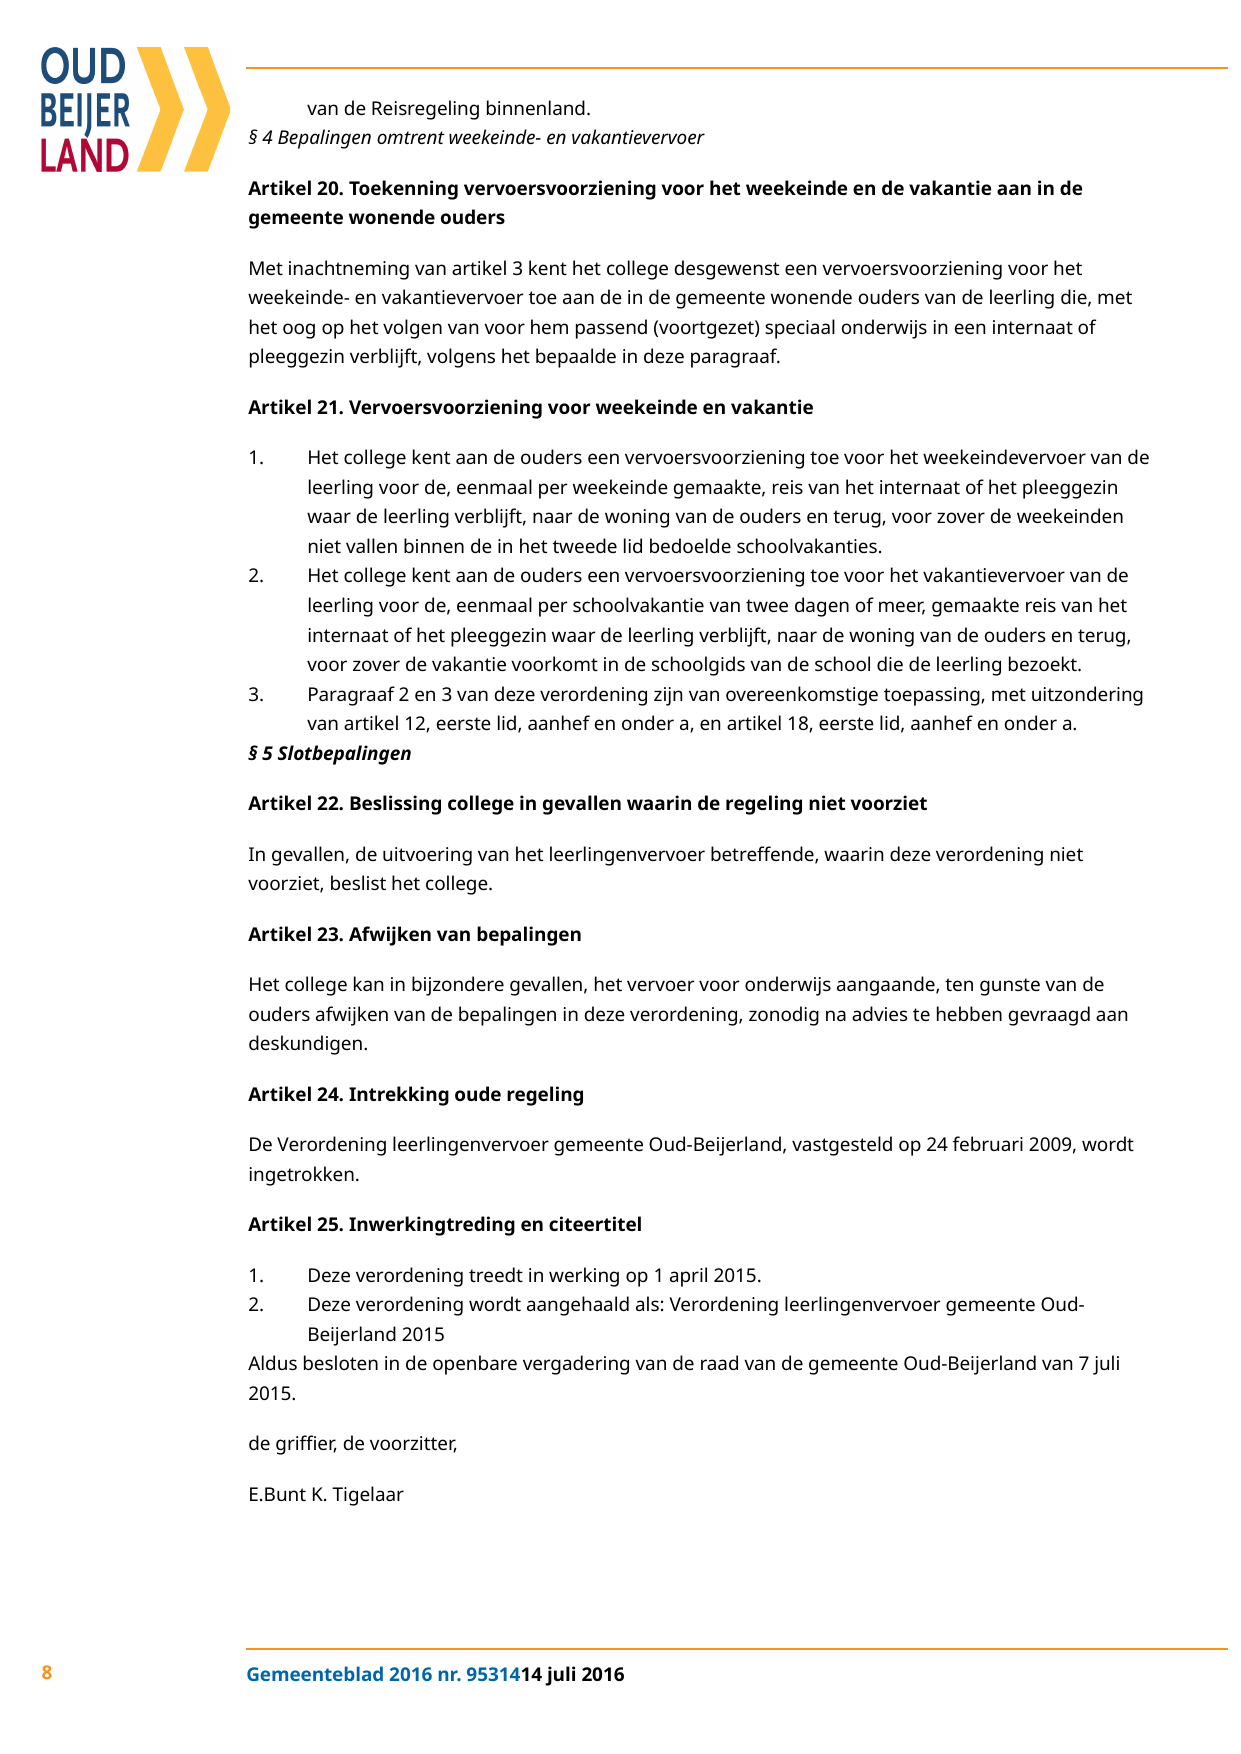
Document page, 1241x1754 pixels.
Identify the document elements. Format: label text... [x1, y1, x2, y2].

text Artikel 25. Inwerkingtreding en citeertitel [248, 1211, 1152, 1237]
text De Verordening leerlingenvervoer gemeente Oud-Beijerland, vastgesteld op 24 februari 2009, wordt ingetrokken. [248, 1131, 1152, 1187]
text § 4 Bepalingen omtrent weekeinde- en vakantievervoer [248, 124, 1152, 150]
list Het college kent aan de ouders een vervoersvoorziening toe voor het weekeindevervoer van de leerling voor de, eenmaal per weekeinde gemaakte, reis van het internaat of het pleeggezin waar de leerling verblijft, naar de woning van de ouders en terug, voor zover de weekeinden niet vallen binnen de in het tweede lid bedoelde schoolvakanties. [248, 444, 1152, 559]
text Met inachtneming van artikel 3 kent het college desgewenst een vervoersvoorziening voor het weekeinde- en vakantievervoer toe aan de in de gemeente wonende ouders van de leerling die, met het oog op het volgen van voor hem passend (voortgezet) speciaal onderwijs in een internaat of pleeggezin verblijft, volgens het bepaalde in deze paragraaf. [248, 255, 1152, 369]
list van de Reisregeling binnenland. [248, 95, 1152, 121]
picture [41, 47, 231, 172]
text E.Bunt K. Tigelaar [248, 1481, 1152, 1507]
text Artikel 24. Intrekking oude regeling [248, 1081, 1152, 1107]
text Het college kan in bijzondere gevallen, het vervoer voor onderwijs aangaande, ten gunste van de ouders afwijken van de bepalingen in deze verordening, zonodig na advies te hebben gevraagd aan deskundigen. [248, 971, 1152, 1056]
text Aldus besloten in de openbare vergadering van de raad van de gemeente Oud-Beijerland van 7 juli 2015. [248, 1351, 1152, 1406]
text de griffier, de voorzitter, [248, 1431, 1152, 1456]
list Paragraaf 2 en 3 van deze verordening zijn van overeenkomstige toepassing, met uitzondering van artikel 12, eerste lid, aanhef en onder a, en artikel 18, eerste lid, aanhef en onder a. [248, 681, 1152, 736]
text § 5 Slotbepalingen [248, 740, 1152, 766]
text Artikel 23. Afwijken van bepalingen [248, 921, 1152, 947]
text In gevallen, de uitvoering van het leerlingenvervoer betreffende, waarin deze verordening niet voorziet, beslist het college. [248, 841, 1152, 896]
list Deze verordening wordt aangehaald als: Verordening leerlingenvervoer gemeente Oud-Beijerland 2015 [248, 1291, 1152, 1347]
text Artikel 20. Toekenning vervoersvoorziening voor het weekeinde en de vakantie aan in de gemeente wonende ouders [248, 175, 1152, 230]
text Artikel 22. Beslissing college in gevallen waarin de regeling niet voorziet [248, 791, 1152, 816]
list Het college kent aan de ouders een vervoersvoorziening toe voor het vakantievervoer van de leerling voor de, eenmaal per schoolvakantie van twee dagen of meer, gemaakte reis van het internaat of het pleeggezin waar de leerling verblijft, naar de woning van de ouders en terug, voor zover de vakantie voorkomt in de schoolgids van de school die de leerling bezoekt. [248, 563, 1152, 677]
text Artikel 21. Vervoersvoorziening voor weekeinde en vakantie [248, 394, 1152, 420]
list Deze verordening treedt in werking op 1 april 2015. [248, 1262, 1152, 1288]
